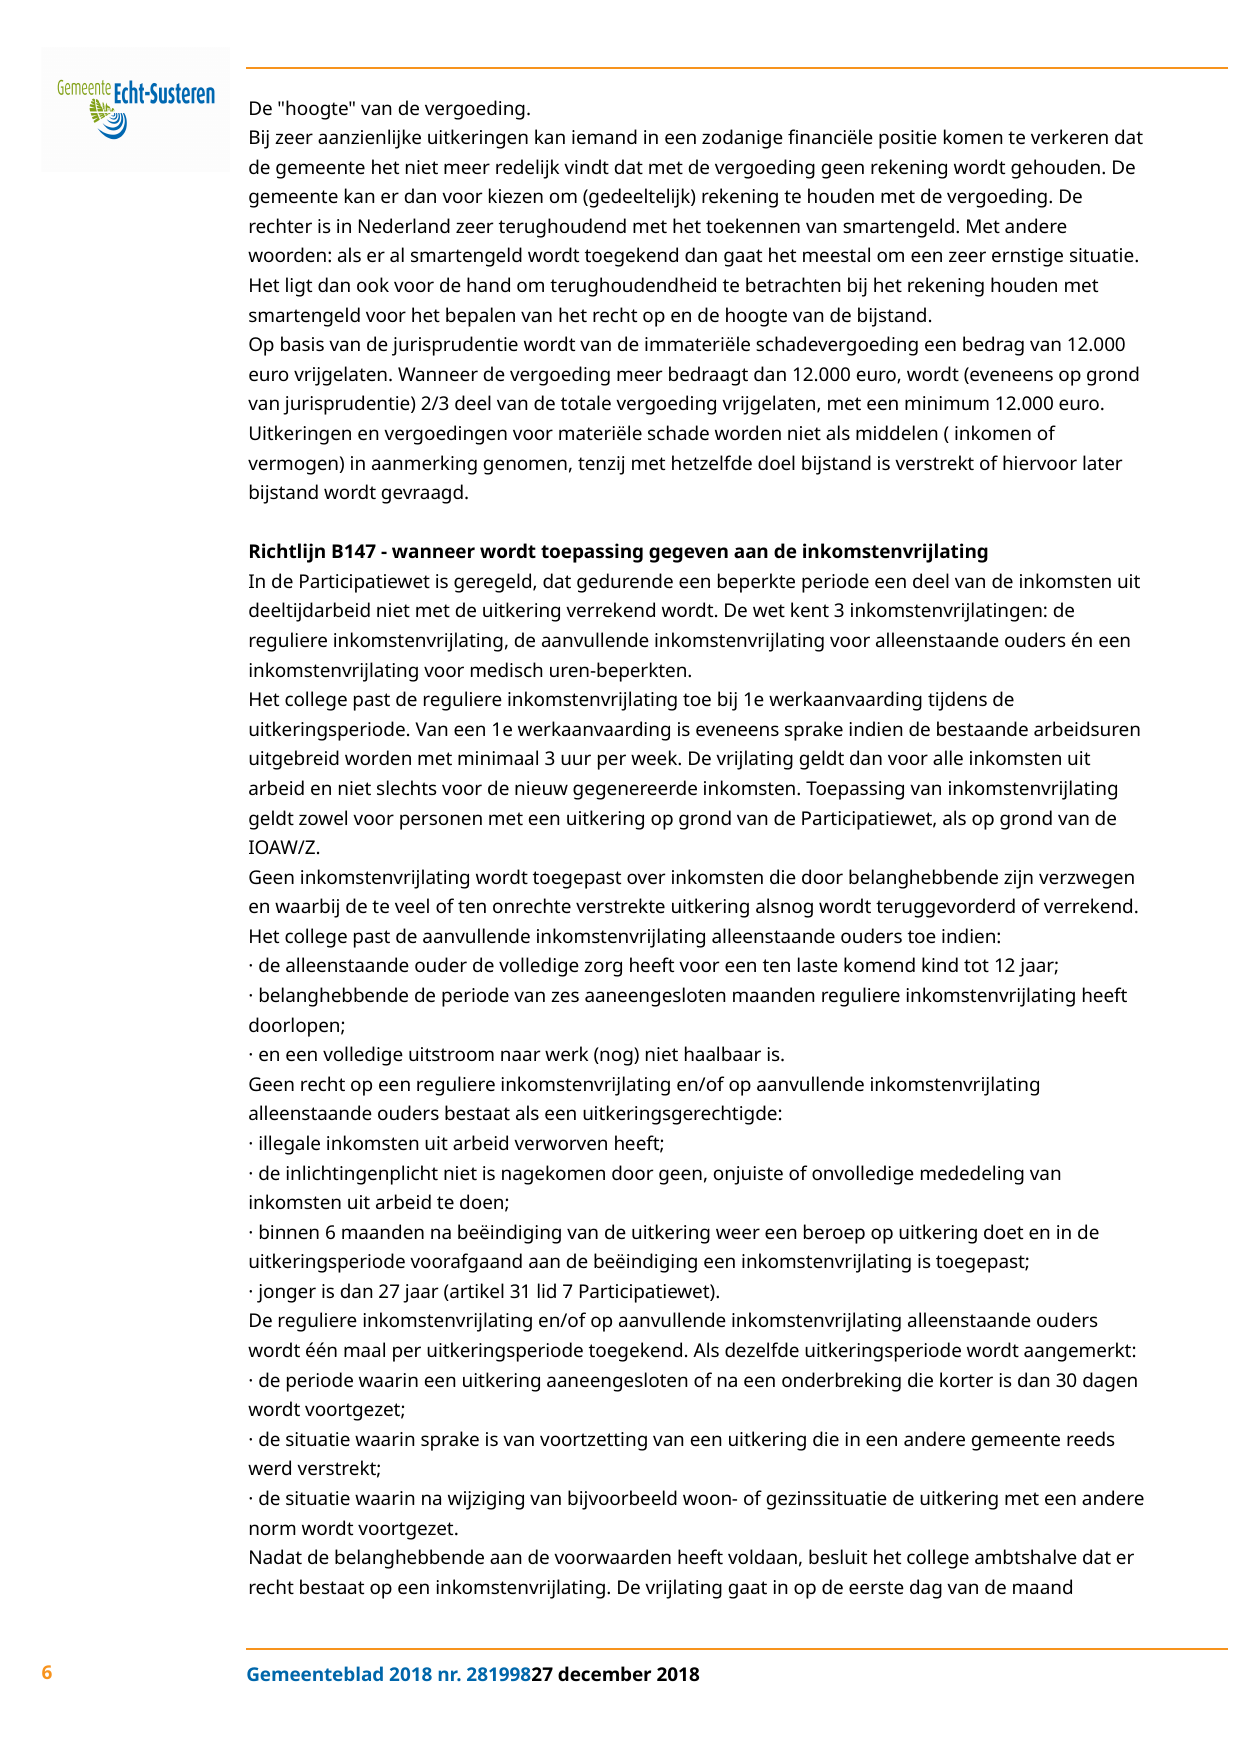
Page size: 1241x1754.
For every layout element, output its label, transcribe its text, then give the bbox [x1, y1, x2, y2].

text · en een volledige uitstroom naar werk (nog) niet haalbaar is. [248, 1041, 1152, 1067]
text Uitkeringen en vergoedingen voor materiële schade worden niet als middelen ( inkomen of vermogen) in aanmerking genomen, tenzij met hetzelfde doel bijstand is verstrekt of hiervoor later bijstand wordt gevraagd. [248, 420, 1152, 505]
text · belanghebbende de periode van zes aaneengesloten maanden reguliere inkomstenvrijlating heeft doorlopen; [248, 982, 1152, 1038]
text Het college past de aanvullende inkomstenvrijlating alleenstaande ouders toe indien: [248, 923, 1152, 949]
text · de alleenstaande ouder de volledige zorg heeft voor een ten laste komend kind tot 12 jaar; [248, 953, 1152, 978]
text · de situatie waarin sprake is van voortzetting van een uitkering die in een andere gemeente reeds werd verstrekt; [248, 1426, 1152, 1481]
text Geen inkomstenvrijlating wordt toegepast over inkomsten die door belanghebbende zijn verzwegen en waarbij de te veel of ten onrechte verstrekte uitkering alsnog wordt teruggevorderd of verrekend. [248, 864, 1152, 919]
text · jonger is dan 27 jaar (artikel 31 lid 7 Participatiewet). [248, 1278, 1152, 1304]
text · illegale inkomsten uit arbeid verworven heeft; [248, 1130, 1152, 1156]
text Richtlijn B147 - wanneer wordt toepassing gegeven aan de inkomstenvrijlating [248, 538, 1152, 564]
text · de inlichtingenplicht niet is nagekomen door geen, onjuiste of onvolledige mededeling van inkomsten uit arbeid te doen; [248, 1160, 1152, 1215]
text · binnen 6 maanden na beëindiging van de uitkering weer een beroep op uitkering doet en in de uitkeringsperiode voorafgaand aan de beëindiging een inkomstenvrijlating is toegepast; [248, 1219, 1152, 1274]
text · de situatie waarin na wijziging van bijvoorbeeld woon- of gezinssituatie de uitkering met een andere norm wordt voortgezet. [248, 1485, 1152, 1541]
text Nadat de belanghebbende aan de voorwaarden heeft voldaan, besluit het college ambtshalve dat er recht bestaat op een inkomstenvrijlating. De vrijlating gaat in op de eerste dag van de maand [248, 1544, 1152, 1600]
text Geen recht op een reguliere inkomstenvrijlating en/of op aanvullende inkomstenvrijlating alleenstaande ouders bestaat als een uitkeringsgerechtigde: [248, 1071, 1152, 1126]
text De "hoogte" van de vergoeding. [248, 95, 1152, 121]
picture [41, 47, 231, 172]
text Op basis van de jurisprudentie wordt van de immateriële schadevergoeding een bedrag van 12.000 euro vrijgelaten. Wanneer de vergoeding meer bedraagt dan 12.000 euro, wordt (eveneens op grond van jurisprudentie) 2/3 deel van de totale vergoeding vrijgelaten, met een minimum 12.000 euro. [248, 331, 1152, 416]
text · de periode waarin een uitkering aaneengesloten of na een onderbreking die korter is dan 30 dagen wordt voortgezet; [248, 1367, 1152, 1422]
text Het college past de reguliere inkomstenvrijlating toe bij 1e werkaanvaarding tijdens de uitkeringsperiode. Van een 1e werkaanvaarding is eveneens sprake indien de bestaande arbeidsuren uitgebreid worden met minimaal 3 uur per week. De vrijlating geldt dan voor alle inkomsten uit arbeid en niet slechts voor de nieuw gegenereerde inkomsten. Toepassing van inkomstenvrijlating geldt zowel voor personen met een uitkering op grond van de Participatiewet, als op grond van de IOAW/Z. [248, 686, 1152, 860]
text In de Participatiewet is geregeld, dat gedurende een beperkte periode een deel van de inkomsten uit deeltijdarbeid niet met de uitkering verrekend wordt. De wet kent 3 inkomstenvrijlatingen: de reguliere inkomstenvrijlating, de aanvullende inkomstenvrijlating voor alleenstaande ouders én een inkomstenvrijlating voor medisch uren-beperkten. [248, 568, 1152, 683]
text Bij zeer aanzienlijke uitkeringen kan iemand in een zodanige financiële positie komen te verkeren dat de gemeente het niet meer redelijk vindt dat met de vergoeding geen rekening wordt gehouden. De gemeente kan er dan voor kiezen om (gedeeltelijk) rekening te houden met de vergoeding. De rechter is in Nederland zeer terughoudend met het toekennen van smartengeld. Met andere woorden: als er al smartengeld wordt toegekend dan gaat het meestal om een zeer ernstige situatie. Het ligt dan ook voor de hand om terughoudendheid te betrachten bij het rekening houden met smartengeld voor het bepalen van het recht op en de hoogte van de bijstand. [248, 124, 1152, 328]
text De reguliere inkomstenvrijlating en/of op aanvullende inkomstenvrijlating alleenstaande ouders wordt één maal per uitkeringsperiode toegekend. Als dezelfde uitkeringsperiode wordt aangemerkt: [248, 1308, 1152, 1363]
